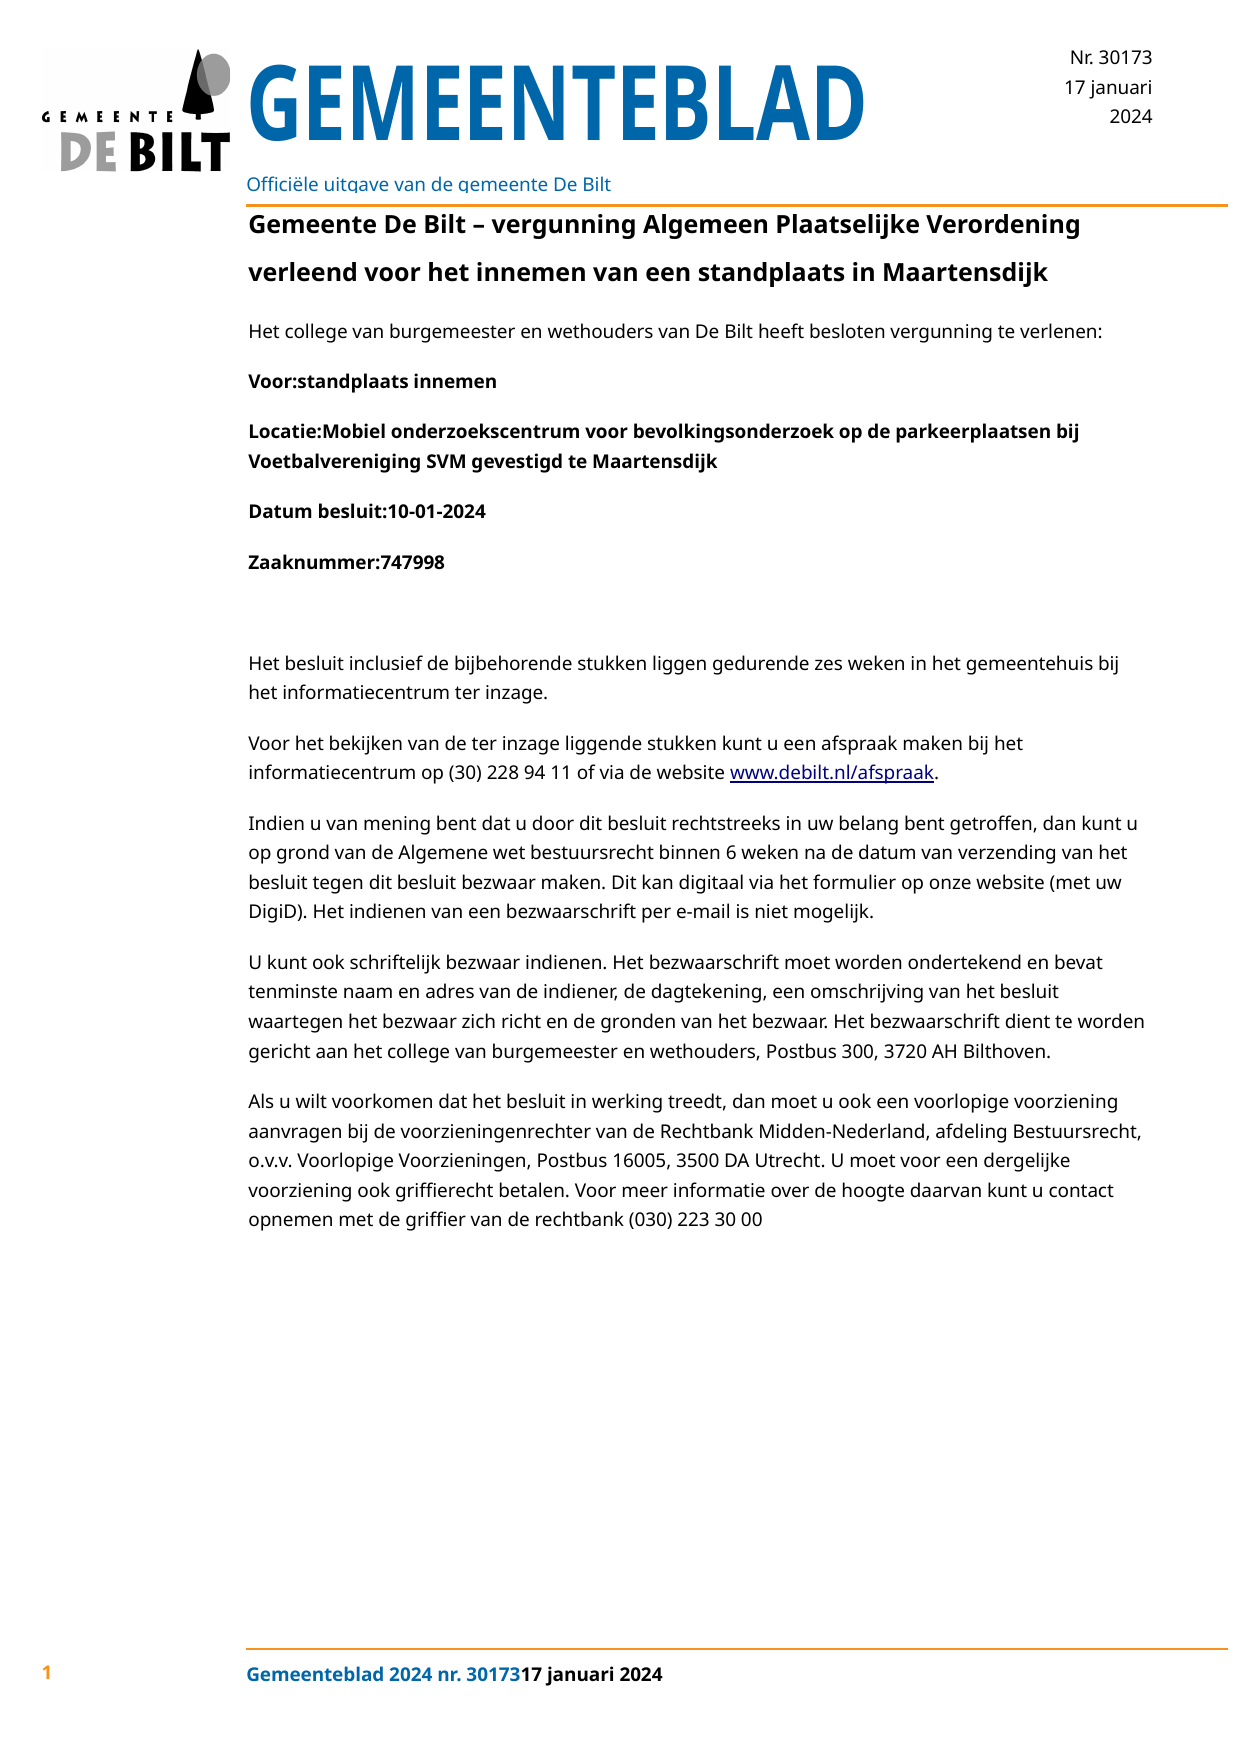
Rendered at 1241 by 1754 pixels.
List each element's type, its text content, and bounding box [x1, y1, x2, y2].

text Indien u van mening bent dat u door dit besluit rechtstreeks in uw belang bent getroffen, dan kunt u op grond van de Algemene wet bestuursrecht binnen 6 weken na de datum van verzending van het besluit tegen dit besluit bezwaar maken. Dit kan digitaal via het formulier op onze website (met uw DigiD). Het indienen van een bezwaarschrift per e-mail is niet mogelijk. [248, 810, 1152, 924]
text Voor:standplaats innemen [248, 368, 1152, 394]
text Gemeente De Bilt – vergunning Algemeen Plaatselijke Verordening verleend voor het innemen van een standplaats in Maartensdijk [248, 207, 1152, 288]
text Het college van burgemeester en wethouders van De Bilt heeft besloten vergunning te verlenen: [248, 318, 1152, 344]
text Zaaknummer:747998 [248, 549, 1152, 575]
text Locatie:Mobiel onderzoekscentrum voor bevolkingsonderzoek op de parkeerplaatsen bij Voetbalvereniging SVM gevestigd te Maartensdijk [248, 419, 1152, 474]
text U kunt ook schriftelijk bezwaar indienen. Het bezwaarschrift moet worden ondertekend en bevat tenminste naam en adres van de indiener, de dagtekening, een omschrijving van het besluit waartegen het bezwaar zich richt en de gronden van het bezwaar. Het bezwaarschrift dient te worden gericht aan het college van burgemeester en wethouders, Postbus 300, 3720 AH Bilthoven. [248, 949, 1152, 1064]
text Als u wilt voorkomen dat het besluit in werking treedt, dan moet u ook een voorlopige voorziening aanvragen bij de voorzieningenrechter van de Rechtbank Midden-Nederland, afdeling Bestuursrecht, o.v.v. Voorlopige Voorzieningen, Postbus 16005, 3500 DA Utrecht. U moet voor een dergelijke voorziening ook griffierecht betalen. Voor meer informatie over de hoogte daarvan kunt u contact opnemen met de griffier van de rechtbank (030) 223 30 00 [248, 1088, 1152, 1232]
text Datum besluit:10-01-2024 [248, 499, 1152, 524]
text Het besluit inclusief de bijbehorende stukken liggen gedurende zes weken in het gemeentehuis bij het informatiecentrum ter inzage. [248, 650, 1152, 705]
text Voor het bekijken van de ter inzage liggende stukken kunt u een afspraak maken bij het informatiecentrum op (30) 228 94 11 of via de website www.debilt.nl/afspraak. [248, 730, 1152, 785]
picture [41, 47, 231, 172]
